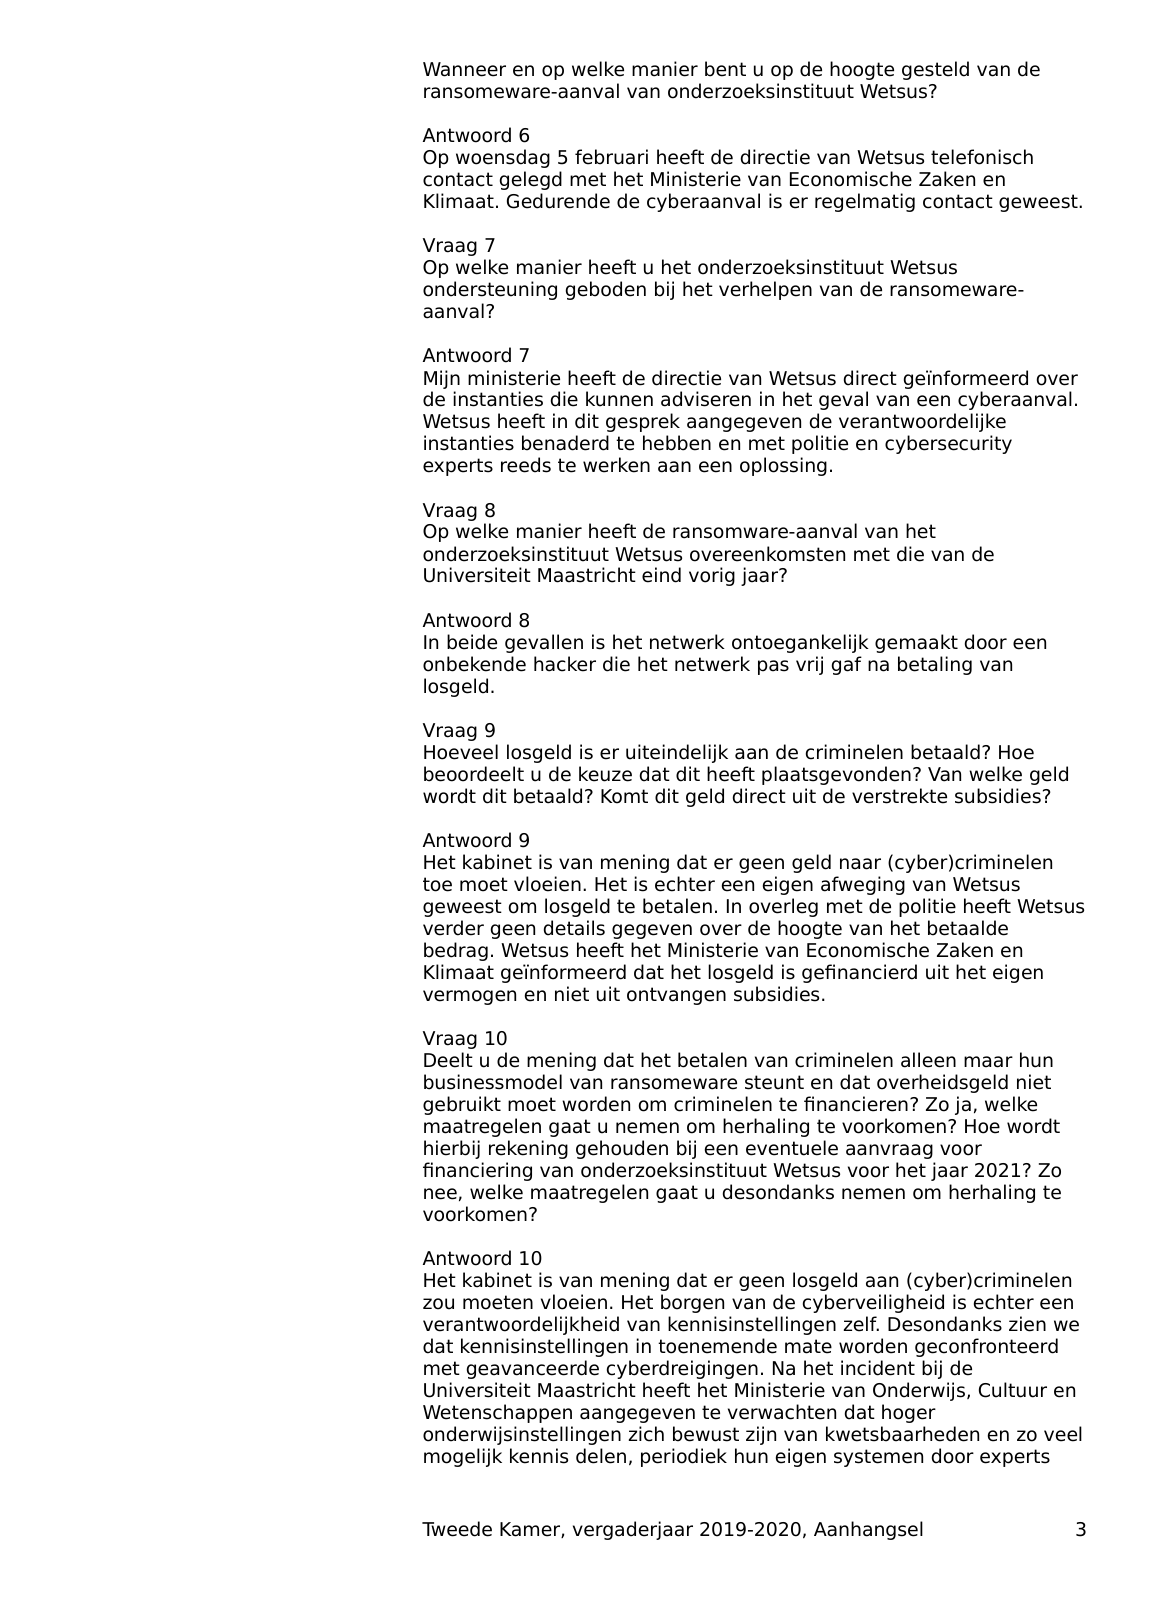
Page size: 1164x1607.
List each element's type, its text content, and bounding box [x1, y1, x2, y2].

text Antwoord 8 [422, 609, 1087, 632]
text Hoeveel losgeld is er uiteindelijk aan de criminelen betaald? Hoe beoordeelt u de keuze dat dit heeft plaatsgevonden? Van welke geld wordt dit betaald? Komt dit geld direct uit de verstrekte subsidies? [422, 742, 1087, 808]
text Mijn ministerie heeft de directie van Wetsus direct geïnformeerd over de instanties die kunnen adviseren in het geval van een cyberaanval. Wetsus heeft in dit gesprek aangegeven de verantwoordelijke instanties benaderd te hebben en met politie en cybersecurity experts reeds te werken aan een oplossing. [422, 367, 1087, 477]
text Wanneer en op welke manier bent u op de hoogte gesteld van de ransomeware-aanval van onderzoeksinstituut Wetsus? [422, 59, 1087, 103]
text Vraag 9 [422, 720, 1087, 742]
text Op welke manier heeft de ransomware-aanval van het onderzoeksinstituut Wetsus overeenkomsten met die van de Universiteit Maastricht eind vorig jaar? [422, 521, 1087, 587]
text Het kabinet is van mening dat er geen losgeld aan (cyber)criminelen zou moeten vloeien. Het borgen van de cyberveiligheid is echter een verantwoordelijkheid van kennisinstellingen zelf. Desondanks zien we dat kennisinstellingen in toenemende mate worden geconfronteerd met geavanceerde cyberdreigingen. Na het incident bij de Universiteit Maastricht heeft het Ministerie van Onderwijs, Cultuur en Wetenschappen aangegeven te verwachten dat hoger onderwijsinstellingen zich bewust zijn van kwetsbaarheden en zo veel mogelijk kennis delen, periodiek hun eigen systemen door experts [422, 1270, 1087, 1468]
text Op welke manier heeft u het onderzoeksinstituut Wetsus ondersteuning geboden bij het verhelpen van de ransomeware-aanval? [422, 257, 1087, 323]
text In beide gevallen is het netwerk ontoegankelijk gemaakt door een onbekende hacker die het netwerk pas vrij gaf na betaling van losgeld. [422, 632, 1087, 697]
text Vraag 7 [422, 235, 1087, 257]
text Op woensdag 5 februari heeft de directie van Wetsus telefonisch contact gelegd met het Ministerie van Economische Zaken en Klimaat. Gedurende de cyberaanval is er regelmatig contact geweest. [422, 147, 1087, 213]
text Antwoord 10 [422, 1248, 1087, 1270]
text Antwoord 6 [422, 125, 1087, 147]
text Het kabinet is van mening dat er geen geld naar (cyber)criminelen toe moet vloeien. Het is echter een eigen afweging van Wetsus geweest om losgeld te betalen. In overleg met de politie heeft Wetsus verder geen details gegeven over de hoogte van het betaalde bedrag. Wetsus heeft het Ministerie van Economische Zaken en Klimaat geïnformeerd dat het losgeld is gefinancierd uit het eigen vermogen en niet uit ontvangen subsidies. [422, 852, 1087, 1006]
text Vraag 8 [422, 499, 1087, 521]
text Vraag 10 [422, 1028, 1087, 1050]
text Deelt u de mening dat het betalen van criminelen alleen maar hun businessmodel van ransomeware steunt en dat overheidsgeld niet gebruikt moet worden om criminelen te financieren? Zo ja, welke maatregelen gaat u nemen om herhaling te voorkomen? Hoe wordt hierbij rekening gehouden bij een eventuele aanvraag voor financiering van onderzoeksinstituut Wetsus voor het jaar 2021? Zo nee, welke maatregelen gaat u desondanks nemen om herhaling te voorkomen? [422, 1050, 1087, 1226]
text Antwoord 9 [422, 830, 1087, 852]
text Antwoord 7 [422, 345, 1087, 367]
